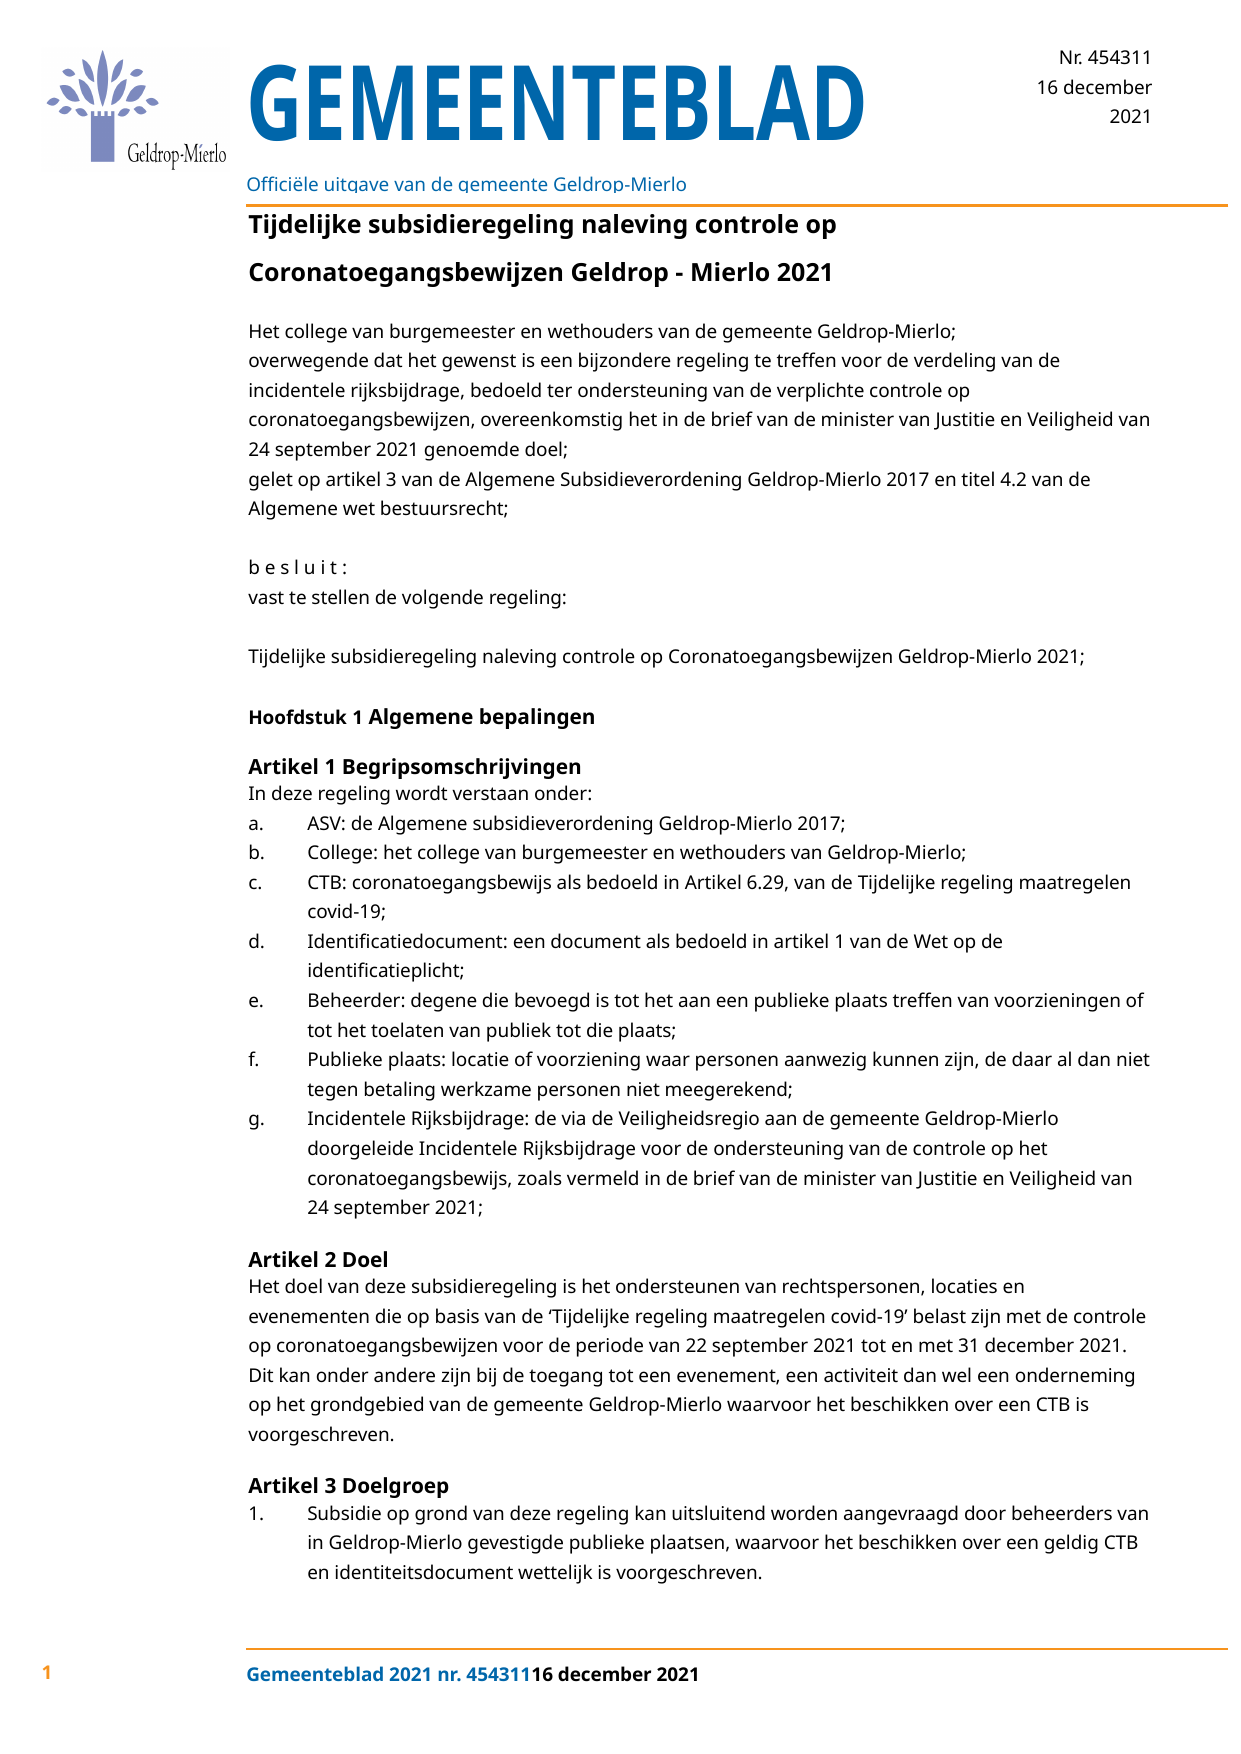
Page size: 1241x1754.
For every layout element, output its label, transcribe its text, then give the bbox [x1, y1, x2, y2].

text Artikel 1 Begripsomschrijvingen [248, 752, 1152, 780]
text Tijdelijke subsidieregeling naleving controle op Coronatoegangsbewijzen Geldrop-Mierlo 2021; [248, 643, 1152, 669]
list Beheerder: degene die bevoegd is tot het aan een publieke plaats treffen van voorzieningen of tot het toelaten van publiek tot die plaats; [248, 987, 1152, 1043]
text Hoofdstuk 1 Algemene bepalingen [248, 702, 1152, 731]
text Artikel 2 Doel [248, 1245, 1152, 1273]
list Identificatiedocument: een document als bedoeld in artikel 1 van de Wet op de identificatieplicht; [248, 928, 1152, 983]
text overwegende dat het gewenst is een bijzondere regeling te treffen voor de verdeling van de incidentele rijksbijdrage, bedoeld ter ondersteuning van de verplichte controle op coronatoegangsbewijzen, overeenkomstig het in de brief van de minister van Justitie en Veiligheid van 24 september 2021 genoemde doel; [248, 347, 1152, 462]
list Publieke plaats: locatie of voorziening waar personen aanwezig kunnen zijn, de daar al dan niet tegen betaling werkzame personen niet meegerekend; [248, 1046, 1152, 1102]
text Tijdelijke subsidieregeling naleving controle op Coronatoegangsbewijzen Geldrop - Mierlo 2021 [248, 207, 1152, 288]
text Artikel 3 Doelgroep [248, 1472, 1152, 1500]
list ASV: de Algemene subsidieverordening Geldrop-Mierlo 2017; [248, 810, 1152, 836]
text vast te stellen de volgende regeling: [248, 584, 1152, 610]
list College: het college van burgemeester en wethouders van Geldrop-Mierlo; [248, 839, 1152, 865]
list CTB: coronatoegangsbewijs als bedoeld in Artikel 6.29, van de Tijdelijke regeling maatregelen covid-19; [248, 869, 1152, 924]
text gelet op artikel 3 van de Algemene Subsidieverordening Geldrop-Mierlo 2017 en titel 4.2 van de Algemene wet bestuursrecht; [248, 466, 1152, 521]
text b e s l u i t : [248, 554, 1152, 580]
picture [41, 47, 231, 172]
text Het doel van deze subsidieregeling is het ondersteunen van rechtspersonen, locaties en evenementen die op basis van de ‘Tijdelijke regeling maatregelen covid-19’ belast zijn met de controle op coronatoegangsbewijzen voor de periode van 22 september 2021 tot en met 31 december 2021. Dit kan onder andere zijn bij de toegang tot een evenement, een activiteit dan wel een onderneming op het grondgebied van de gemeente Geldrop-Mierlo waarvoor het beschikken over een CTB is voorgeschreven. [248, 1273, 1152, 1447]
text In deze regeling wordt verstaan onder: [248, 780, 1152, 806]
list Subsidie op grond van deze regeling kan uitsluitend worden aangevraagd door beheerders van in Geldrop-Mierlo gevestigde publieke plaatsen, waarvoor het beschikken over een geldig CTB en identiteitsdocument wettelijk is voorgeschreven. [248, 1500, 1152, 1585]
text Het college van burgemeester en wethouders van de gemeente Geldrop-Mierlo; [248, 318, 1152, 344]
list Incidentele Rijksbijdrage: de via de Veiligheidsregio aan de gemeente Geldrop-Mierlo doorgeleide Incidentele Rijksbijdrage voor de ondersteuning van de controle op het coronatoegangsbewijs, zoals vermeld in de brief van de minister van Justitie en Veiligheid van 24 september 2021; [248, 1106, 1152, 1220]
